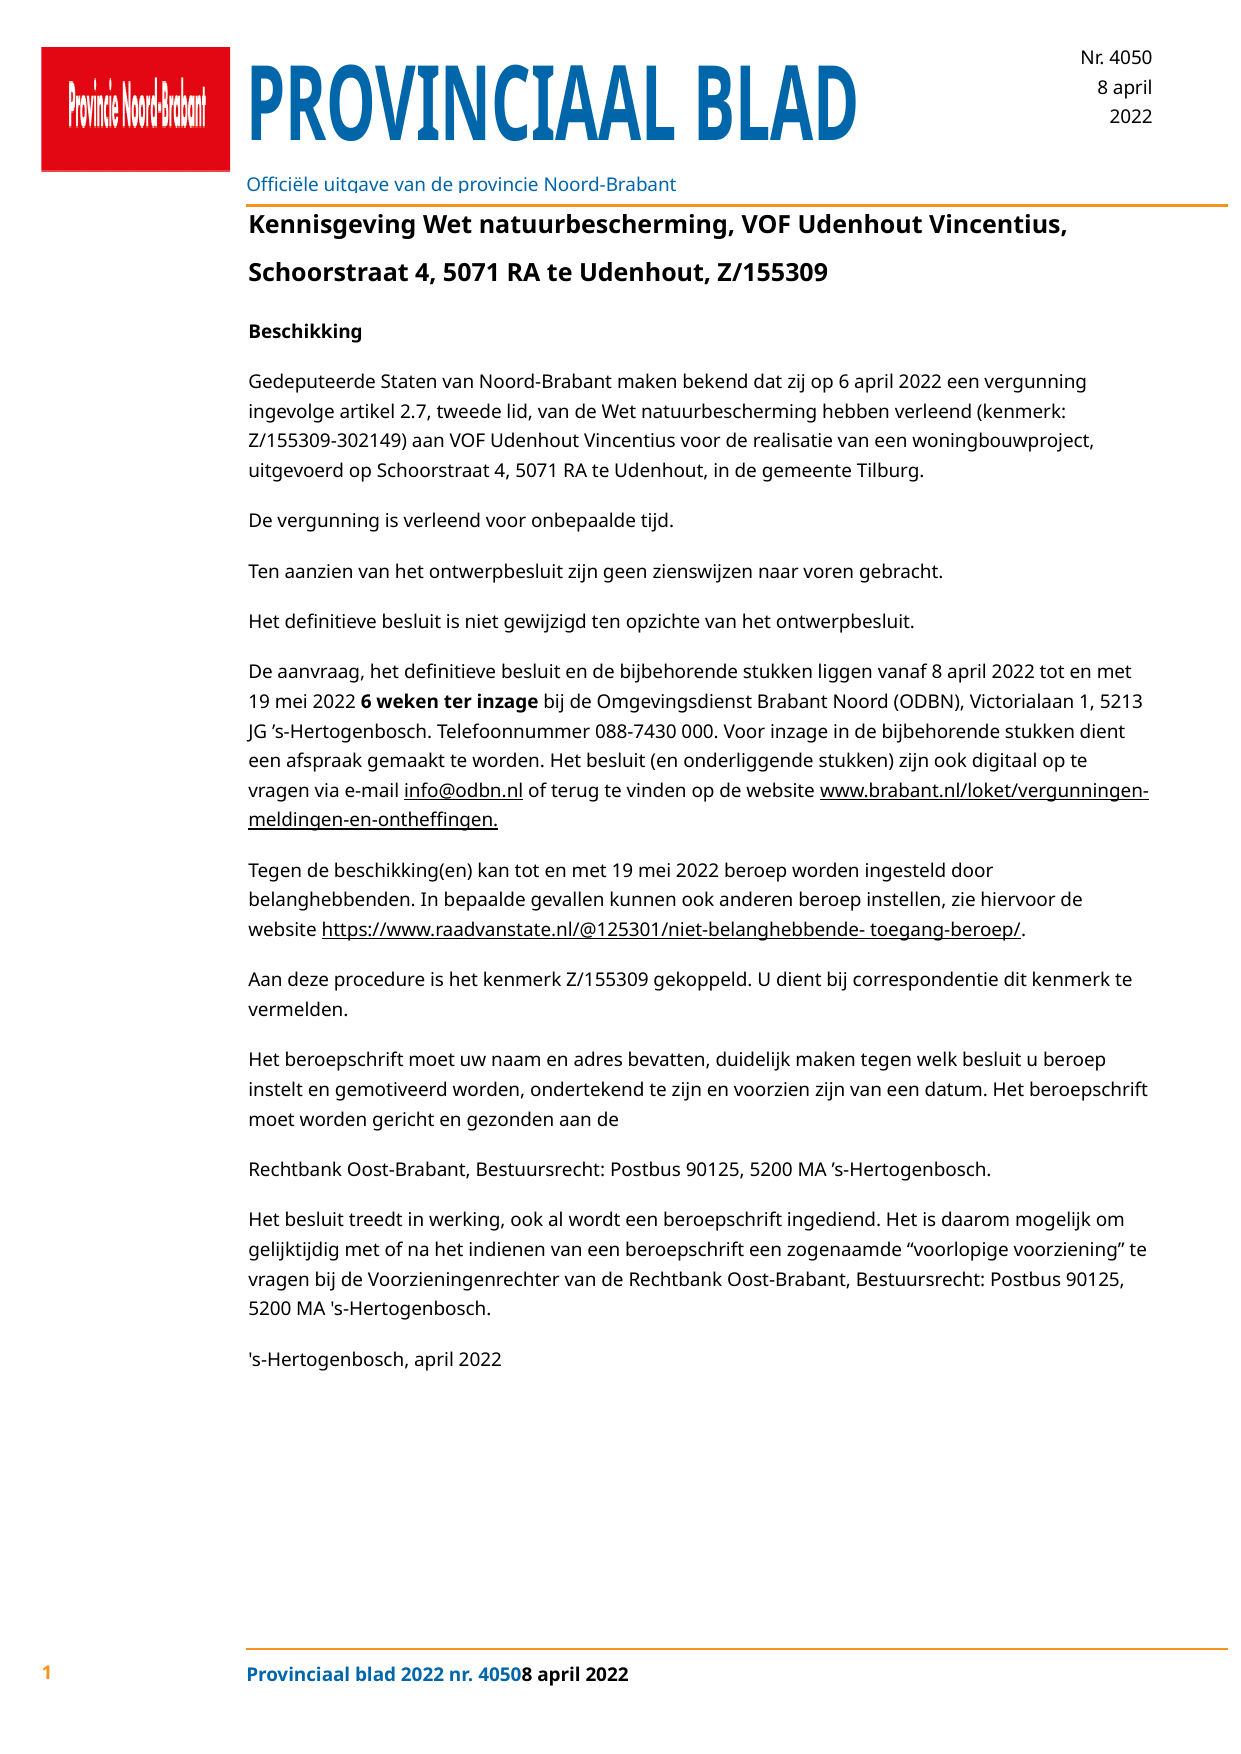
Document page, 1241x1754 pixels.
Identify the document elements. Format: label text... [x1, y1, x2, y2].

text Gedeputeerde Staten van Noord-Brabant maken bekend dat zij op 6 april 2022 een vergunning ingevolge artikel 2.7, tweede lid, van de Wet natuurbescherming hebben verleend (kenmerk: Z/155309-302149) aan VOF Udenhout Vincentius voor de realisatie van een woningbouwproject, uitgevoerd op Schoorstraat 4, 5071 RA te Udenhout, in de gemeente Tilburg. [248, 368, 1152, 483]
picture [41, 47, 231, 172]
text 's-Hertogenbosch, april 2022 [248, 1346, 1152, 1372]
text Aan deze procedure is het kenmerk Z/155309 gekoppeld. U dient bij correspondentie dit kenmerk te vermelden. [248, 967, 1152, 1022]
text Rechtbank Oost-Brabant, Bestuursrecht: Postbus 90125, 5200 MA ’s-Hertogenbosch. [248, 1156, 1152, 1182]
text Kennisgeving Wet natuurbescherming, VOF Udenhout Vincentius, Schoorstraat 4, 5071 RA te Udenhout, Z/155309 [248, 207, 1152, 288]
text Het definitieve besluit is niet gewijzigd ten opzichte van het ontwerpbesluit. [248, 608, 1152, 634]
text Beschikking [248, 318, 1152, 344]
text Tegen de beschikking(en) kan tot en met 19 mei 2022 beroep worden ingesteld door belanghebbenden. In bepaalde gevallen kunnen ook anderen beroep instellen, zie hiervoor de website https://www.raadvanstate.nl/@125301/niet-belanghebbende- toegang-beroep/. [248, 857, 1152, 942]
text Het beroepschrift moet uw naam en adres bevatten, duidelijk maken tegen welk besluit u beroep instelt en gemotiveerd worden, ondertekend te zijn en voorzien zijn van een datum. Het beroepschrift moet worden gericht en gezonden aan de [248, 1047, 1152, 1132]
text De vergunning is verleend voor onbepaalde tijd. [248, 507, 1152, 533]
text De aanvraag, het definitieve besluit en de bijbehorende stukken liggen vanaf 8 april 2022 tot en met 19 mei 2022 6 weken ter inzage bij de Omgevingsdienst Brabant Noord (ODBN), Victorialaan 1, 5213 JG ’s-Hertogenbosch. Telefoonnummer 088-7430 000. Voor inzage in de bijbehorende stukken dient een afspraak gemaakt te worden. Het besluit (en onderliggende stukken) zijn ook digitaal op te vragen via e-mail info@odbn.nl of terug te vinden op de website www.brabant.nl/loket/vergunningen-meldingen-en-ontheffingen. [248, 659, 1152, 832]
text Ten aanzien van het ontwerpbesluit zijn geen zienswijzen naar voren gebracht. [248, 558, 1152, 584]
text Het besluit treedt in werking, ook al wordt een beroepschrift ingediend. Het is daarom mogelijk om gelijktijdig met of na het indienen van een beroepschrift een zogenaamde “voorlopige voorziening” te vragen bij de Voorzieningenrechter van de Rechtbank Oost-Brabant, Bestuursrecht: Postbus 90125, 5200 MA 's-Hertogenbosch. [248, 1207, 1152, 1321]
